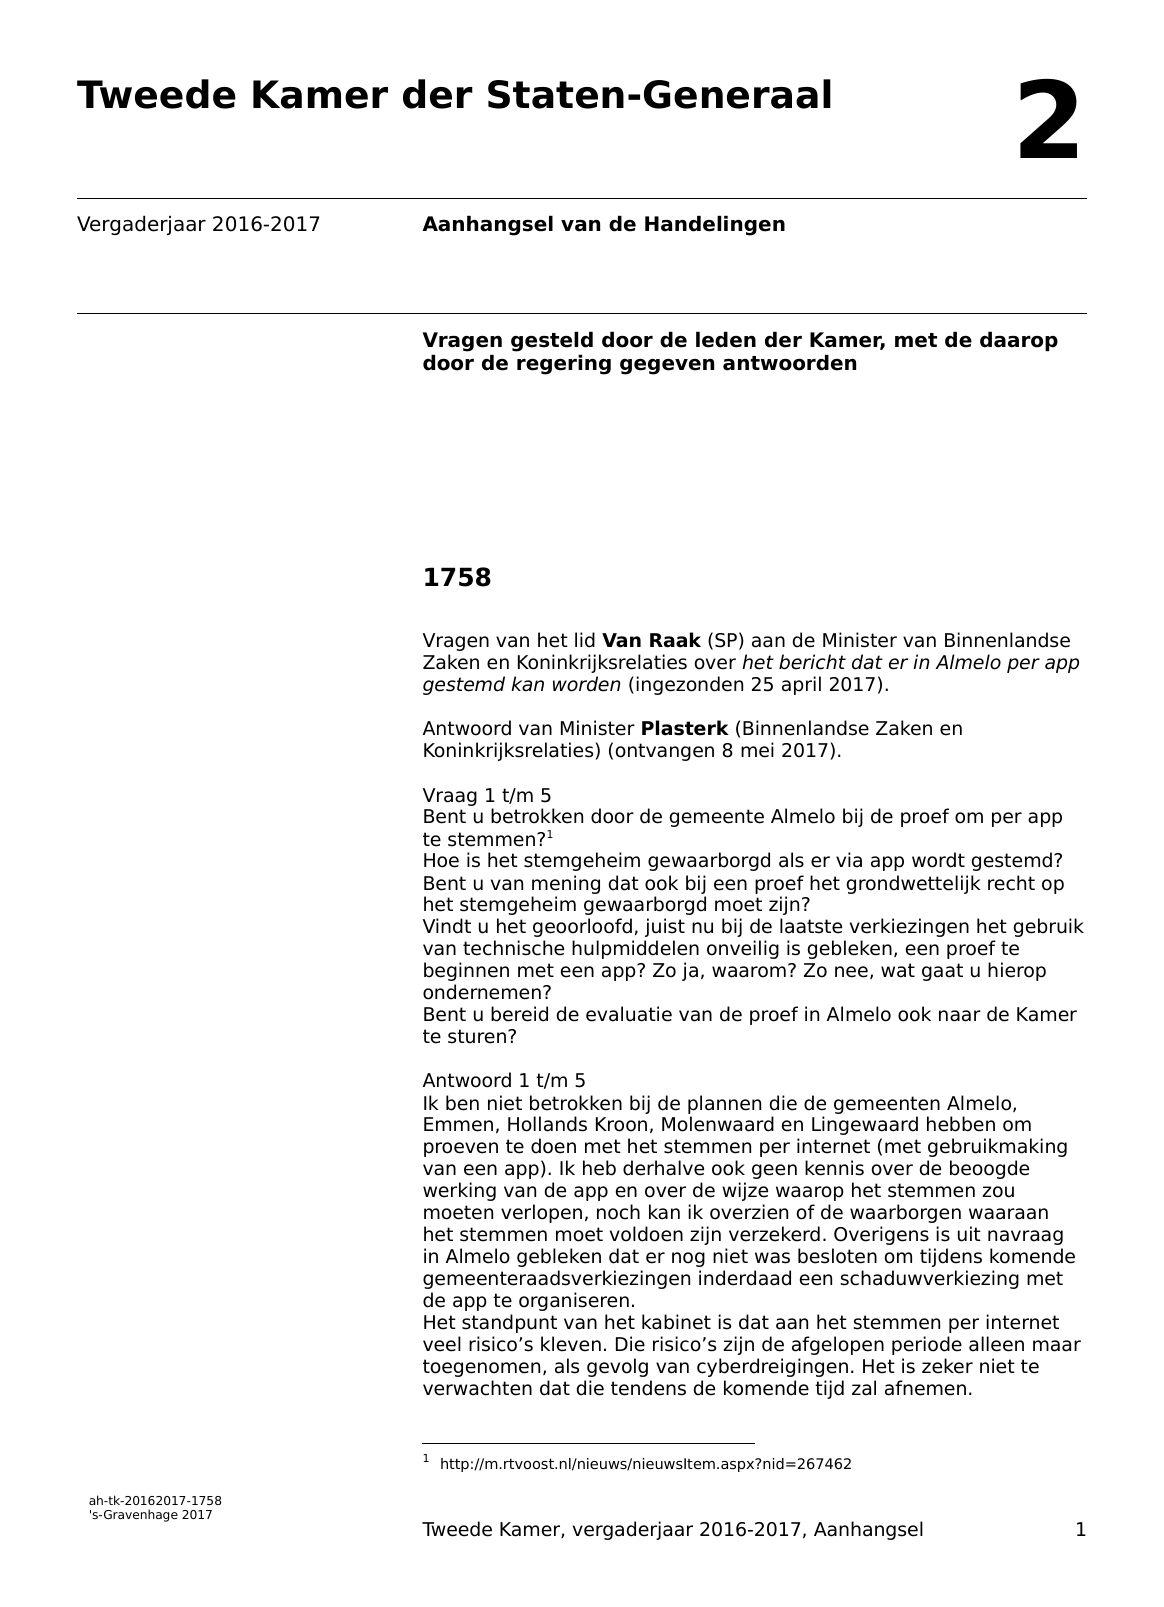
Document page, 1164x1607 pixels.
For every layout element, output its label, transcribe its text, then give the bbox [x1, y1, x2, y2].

text Bent u van mening dat ook bij een proef het grondwettelijk recht op het stemgeheim gewaarborgd moet zijn? [422, 872, 1087, 916]
table_cell Vergaderjaar 2016-2017 [77, 199, 422, 313]
table_cell [77, 314, 422, 375]
text 1758 [422, 563, 1087, 592]
text Bent u bereid de evaluatie van de proef in Almelo ook naar de Kamer te sturen? [422, 1004, 1087, 1048]
text Ik ben niet betrokken bij de plannen die de gemeenten Almelo, Emmen, Hollands Kroon, Molenwaard en Lingewaard hebben om proeven te doen met het stemmen per internet (met gebruikmaking van een app). Ik heb derhalve ook geen kennis over de beoogde werking van de app en over de wijze waarop het stemmen zou moeten verlopen, noch kan ik overzien of de waarborgen waaraan het stemmen moet voldoen zijn verzekerd. Overigens is uit navraag in Almelo gebleken dat er nog niet was besloten om tijdens komende gemeenteraadsverkiezingen inderdaad een schaduwverkiezing met de app te organiseren. [422, 1092, 1087, 1312]
table_cell Vragen gesteld door de leden der Kamer, met de daarop door de regering gegeven antwoorden [422, 314, 1087, 375]
table_cell Aanhangsel van de Handelingen [422, 199, 1087, 313]
text ah-tk-20162017-1758 [88, 1494, 323, 1508]
text Het standpunt van het kabinet is dat aan het stemmen per internet veel risico’s kleven. Die risico’s zijn de afgelopen periode alleen maar toegenomen, als gevolg van cyberdreigingen. Het is zeker niet te verwachten dat die tendens de komende tijd zal afnemen. [422, 1312, 1087, 1400]
text Antwoord van Minister Plasterk (Binnenlandse Zaken en Koninkrijksrelaties) (ontvangen 8 mei 2017). [422, 718, 1087, 762]
table_header Tweede Kamer der Staten-Generaal [77, 59, 886, 198]
text Vragen van het lid Van Raak (SP) aan de Minister van Binnenlandse Zaken en Koninkrijksrelaties over het bericht dat er in Almelo per app gestemd kan worden (ingezonden 25 april 2017). [422, 630, 1087, 696]
table_header 2 [886, 59, 1087, 198]
text Bent u betrokken door de gemeente Almelo bij de proef om per app te stemmen? [422, 806, 1087, 850]
text Hoe is het stemgeheim gewaarborgd als er via app wordt gestemd? [422, 850, 1087, 872]
text 's-Gravenhage 2017 [88, 1508, 323, 1522]
text Vindt u het geoorloofd, juist nu bij de laatste verkiezingen het gebruik van technische hulpmiddelen onveilig is gebleken, een proef te beginnen met een app? Zo ja, waarom? Zo nee, wat gaat u hierop ondernemen? [422, 916, 1087, 1004]
text Antwoord 1 t/m 5 [422, 1070, 1087, 1092]
text Vraag 1 t/m 5 [422, 784, 1087, 806]
text http://m.rtvoost.nl/nieuws/nieuwsItem.aspx?nid=267462 [422, 1452, 1087, 1474]
